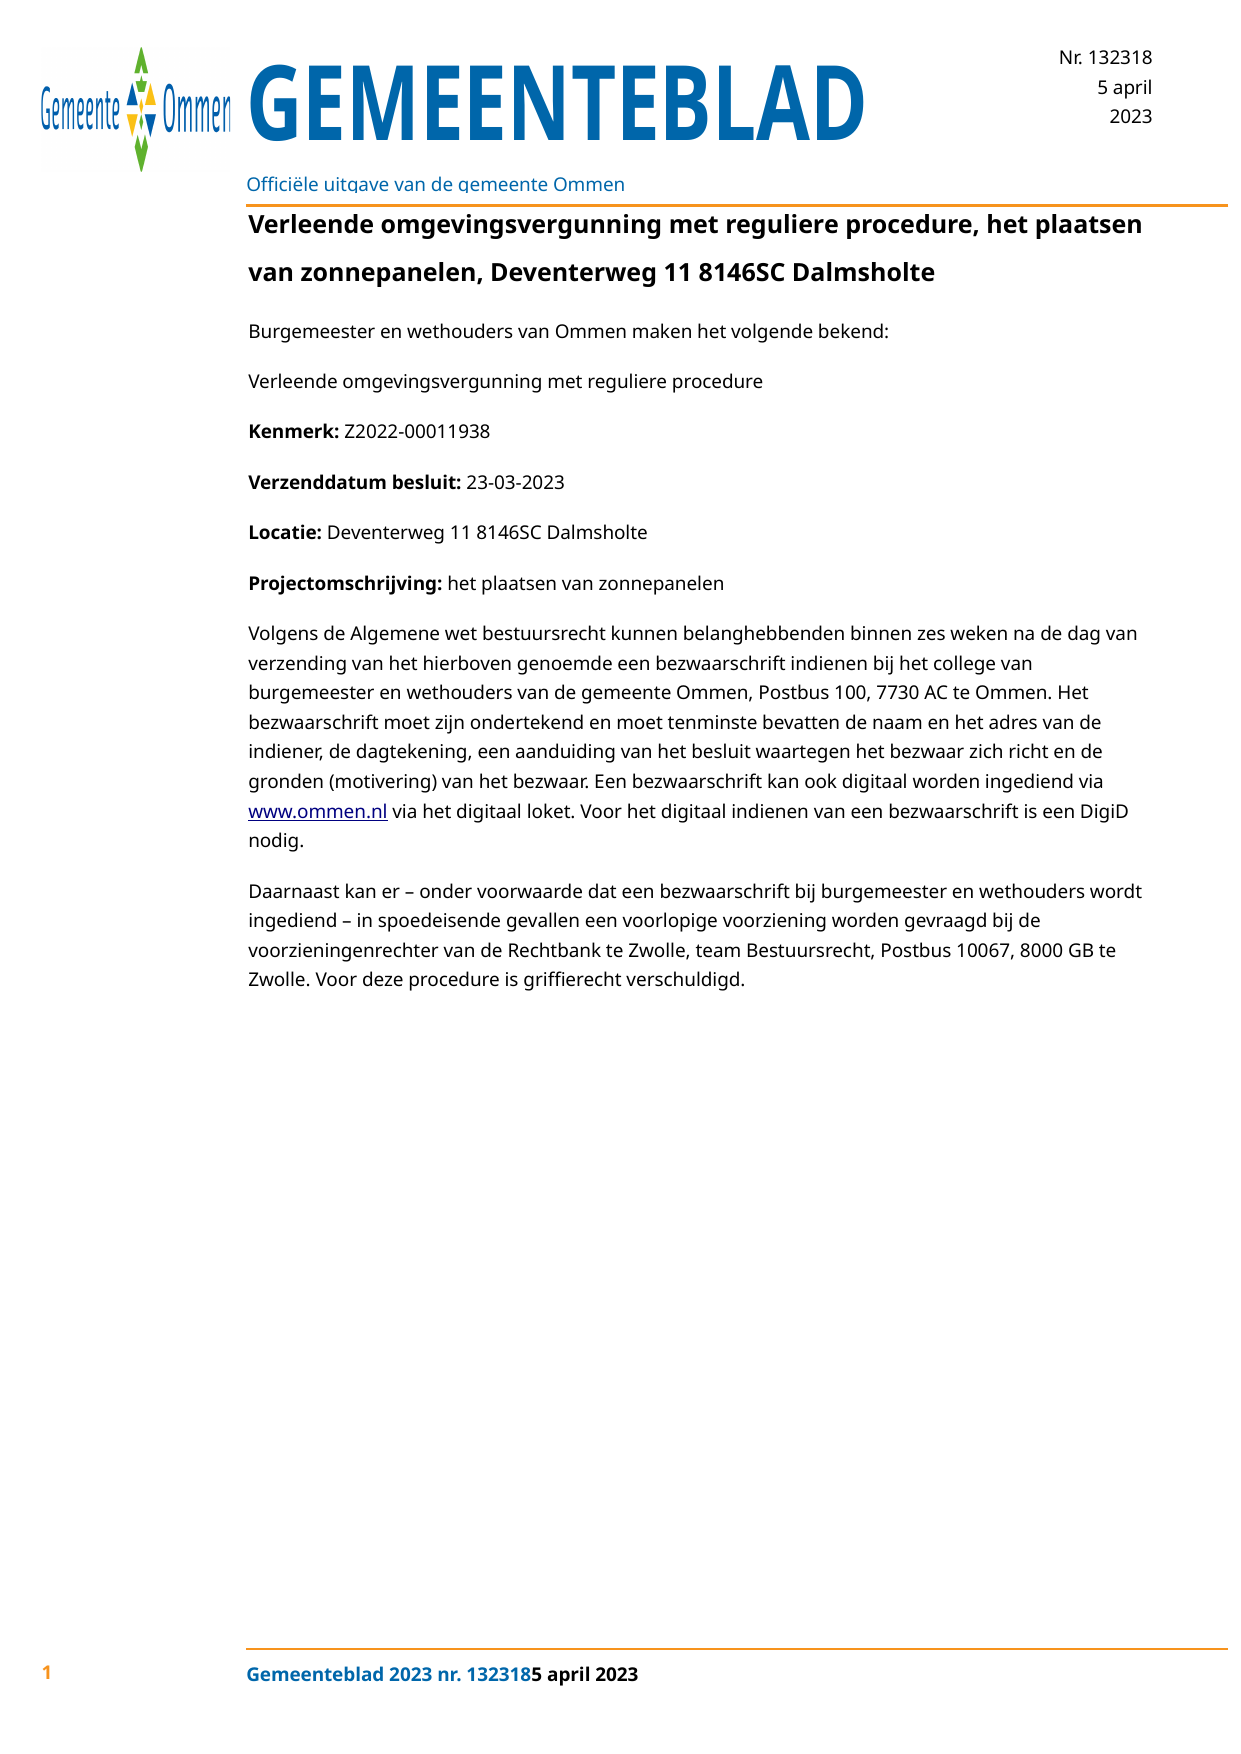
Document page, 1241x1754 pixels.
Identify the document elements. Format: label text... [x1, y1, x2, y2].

text Burgemeester en wethouders van Ommen maken het volgende bekend: [248, 318, 1152, 344]
text Volgens de Algemene wet bestuursrecht kunnen belanghebbenden binnen zes weken na de dag van verzending van het hierboven genoemde een bezwaarschrift indienen bij het college van burgemeester en wethouders van de gemeente Ommen, Postbus 100, 7730 AC te Ommen. Het bezwaarschrift moet zijn ondertekend en moet tenminste bevatten de naam en het adres van de indiener, de dagtekening, een aanduiding van het besluit waartegen het bezwaar zich richt en de gronden (motivering) van het bezwaar. Een bezwaarschrift kan ook digitaal worden ingediend via www.ommen.nl via het digitaal loket. Voor het digitaal indienen van een bezwaarschrift is een DigiD nodig. [248, 620, 1152, 853]
text Verleende omgevingsvergunning met reguliere procedure, het plaatsen van zonnepanelen, Deventerweg 11 8146SC Dalmsholte [248, 207, 1152, 288]
text Verzenddatum besluit: 23-03-2023 [248, 469, 1152, 495]
text Projectomschrijving: het plaatsen van zonnepanelen [248, 570, 1152, 596]
text Locatie: Deventerweg 11 8146SC Dalmsholte [248, 519, 1152, 545]
text Verleende omgevingsvergunning met reguliere procedure [248, 368, 1152, 394]
picture [41, 47, 231, 172]
text Kenmerk: Z2022-00011938 [248, 419, 1152, 444]
text Daarnaast kan er – onder voorwaarde dat een bezwaarschrift bij burgemeester en wethouders wordt ingediend – in spoedeisende gevallen een voorlopige voorziening worden gevraagd bij de voorzieningenrechter van de Rechtbank te Zwolle, team Bestuursrecht, Postbus 10067, 8000 GB te Zwolle. Voor deze procedure is griffierecht verschuldigd. [248, 878, 1152, 992]
